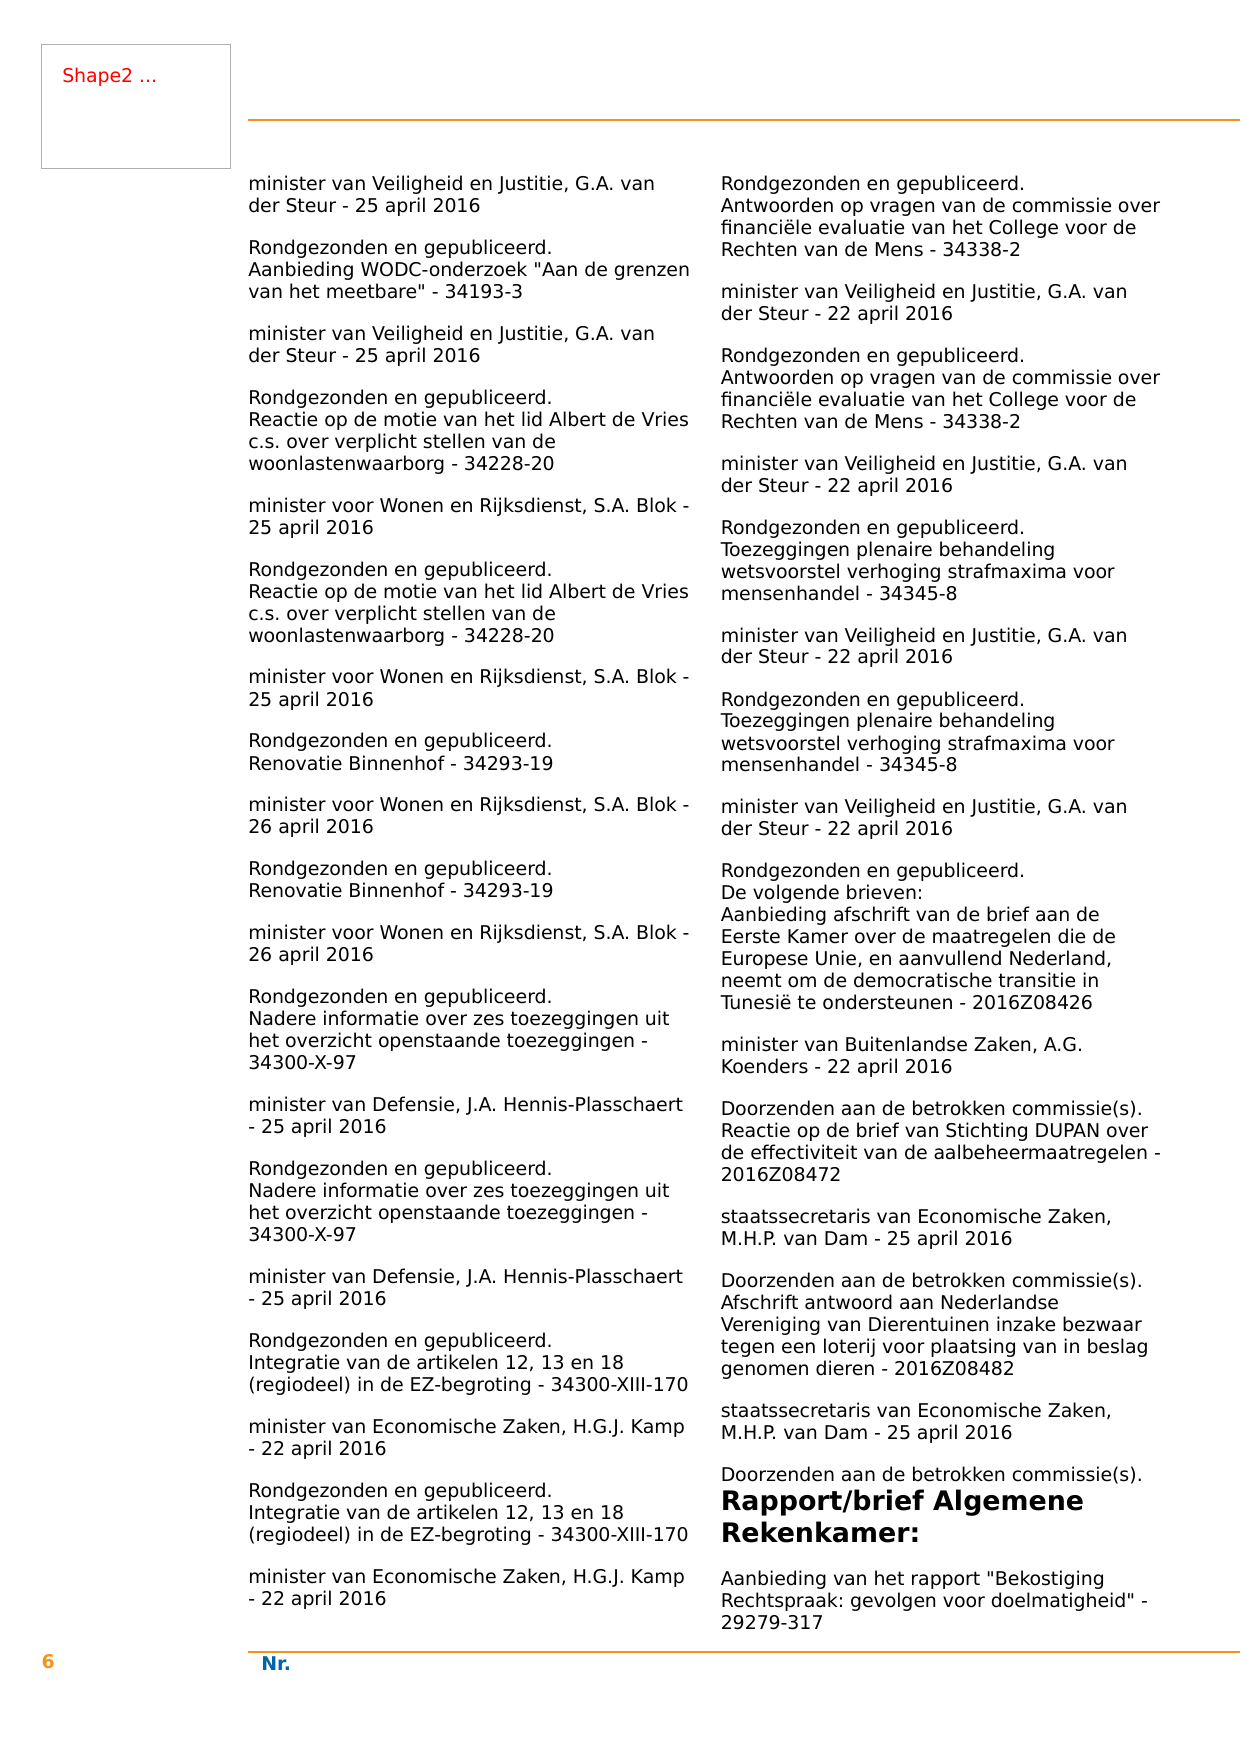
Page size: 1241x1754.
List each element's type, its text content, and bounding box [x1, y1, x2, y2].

text minister voor Wonen en Rijksdienst, S.A. Blok - 25 april 2016 [248, 666, 691, 710]
text minister van Economische Zaken, H.G.J. Kamp - 22 april 2016 [248, 1566, 691, 1610]
text minister voor Wonen en Rijksdienst, S.A. Blok - 25 april 2016 [248, 494, 691, 538]
text minister van Veiligheid en Justitie, G.A. van der Steur - 22 april 2016 [721, 453, 1163, 497]
text Reactie op de motie van het lid Albert de Vries c.s. over verplicht stellen van de woonlastenwaarborg - 34228-20 [248, 581, 691, 646]
text Integratie van de artikelen 12, 13 en 18 (regiodeel) in de EZ-begroting - 34300-XIII-170 [248, 1352, 691, 1396]
text Doorzenden aan de betrokken commissie(s). [721, 1098, 1163, 1120]
title Rapport/brief Algemene Rekenkamer: [721, 1486, 1163, 1548]
text minister van Buitenlandse Zaken, A.G. Koenders - 22 april 2016 [721, 1034, 1163, 1078]
text Doorzenden aan de betrokken commissie(s). [721, 1270, 1163, 1292]
text Rondgezonden en gepubliceerd. [248, 387, 691, 409]
text Renovatie Binnenhof - 34293-19 [248, 752, 691, 774]
text Antwoorden op vragen van de commissie over financiële evaluatie van het College voor de Rechten van de Mens - 34338-2 [721, 195, 1163, 261]
text De volgende brieven: [721, 882, 1163, 904]
text Rondgezonden en gepubliceerd. [721, 688, 1163, 710]
text minister van Defensie, J.A. Hennis-Plasschaert - 25 april 2016 [248, 1266, 691, 1310]
text Toezeggingen plenaire behandeling wetsvoorstel verhoging strafmaxima voor mensenhandel - 34345-8 [721, 710, 1163, 776]
text Rondgezonden en gepubliceerd. [248, 730, 691, 752]
text staatssecretaris van Economische Zaken, M.H.P. van Dam - 25 april 2016 [721, 1400, 1163, 1444]
text Renovatie Binnenhof - 34293-19 [248, 880, 691, 902]
text Rondgezonden en gepubliceerd. [721, 173, 1163, 195]
text Reactie op de brief van Stichting DUPAN over de effectiviteit van de aalbeheermaatregelen - 2016Z08472 [721, 1120, 1163, 1186]
text Aanbieding afschrift van de brief aan de Eerste Kamer over de maatregelen die de Europese Unie, en aanvullend Nederland, neemt om de democratische transitie in Tunesië te ondersteunen - 2016Z08426 [721, 904, 1163, 1014]
text minister van Veiligheid en Justitie, G.A. van der Steur - 22 april 2016 [721, 624, 1163, 668]
text staatssecretaris van Economische Zaken, M.H.P. van Dam - 25 april 2016 [721, 1206, 1163, 1250]
text Rondgezonden en gepubliceerd. [721, 517, 1163, 538]
text Doorzenden aan de betrokken commissie(s). [721, 1464, 1163, 1486]
text Rondgezonden en gepubliceerd. [248, 1480, 691, 1502]
text Rondgezonden en gepubliceerd. [721, 860, 1163, 882]
text minister van Veiligheid en Justitie, G.A. van der Steur - 25 april 2016 [248, 323, 691, 367]
text Rondgezonden en gepubliceerd. [248, 1330, 691, 1352]
text Antwoorden op vragen van de commissie over financiële evaluatie van het College voor de Rechten van de Mens - 34338-2 [721, 367, 1163, 433]
text Rondgezonden en gepubliceerd. [248, 858, 691, 880]
text Nadere informatie over zes toezeggingen uit het overzicht openstaande toezeggingen - 34300-X-97 [248, 1180, 691, 1246]
text minister van Defensie, J.A. Hennis-Plasschaert - 25 april 2016 [248, 1094, 691, 1138]
text minister van Veiligheid en Justitie, G.A. van der Steur - 22 april 2016 [721, 281, 1163, 325]
text Rondgezonden en gepubliceerd. [248, 558, 691, 581]
text Rondgezonden en gepubliceerd. [721, 345, 1163, 367]
text minister voor Wonen en Rijksdienst, S.A. Blok - 26 april 2016 [248, 794, 691, 838]
text Nadere informatie over zes toezeggingen uit het overzicht openstaande toezeggingen - 34300-X-97 [248, 1008, 691, 1074]
text Reactie op de motie van het lid Albert de Vries c.s. over verplicht stellen van de woonlastenwaarborg - 34228-20 [248, 409, 691, 474]
text minister voor Wonen en Rijksdienst, S.A. Blok - 26 april 2016 [248, 922, 691, 966]
text Aanbieding van het rapport "Bekostiging Rechtspraak: gevolgen voor doelmatigheid" - 29279-317 [721, 1568, 1163, 1634]
text Afschrift antwoord aan Nederlandse Vereniging van Dierentuinen inzake bezwaar tegen een loterij voor plaatsing van in beslag genomen dieren - 2016Z08482 [721, 1292, 1163, 1380]
text minister van Veiligheid en Justitie, G.A. van der Steur - 25 april 2016 [248, 173, 691, 217]
text Aanbieding WODC-onderzoek "Aan de grenzen van het meetbare" - 34193-3 [248, 259, 691, 303]
text minister van Economische Zaken, H.G.J. Kamp - 22 april 2016 [248, 1416, 691, 1460]
text Integratie van de artikelen 12, 13 en 18 (regiodeel) in de EZ-begroting - 34300-XIII-170 [248, 1502, 691, 1546]
text Rondgezonden en gepubliceerd. [248, 986, 691, 1008]
text Rondgezonden en gepubliceerd. [248, 1158, 691, 1180]
text Toezeggingen plenaire behandeling wetsvoorstel verhoging strafmaxima voor mensenhandel - 34345-8 [721, 538, 1163, 604]
text minister van Veiligheid en Justitie, G.A. van der Steur - 22 april 2016 [721, 796, 1163, 840]
text Rondgezonden en gepubliceerd. [248, 237, 691, 259]
